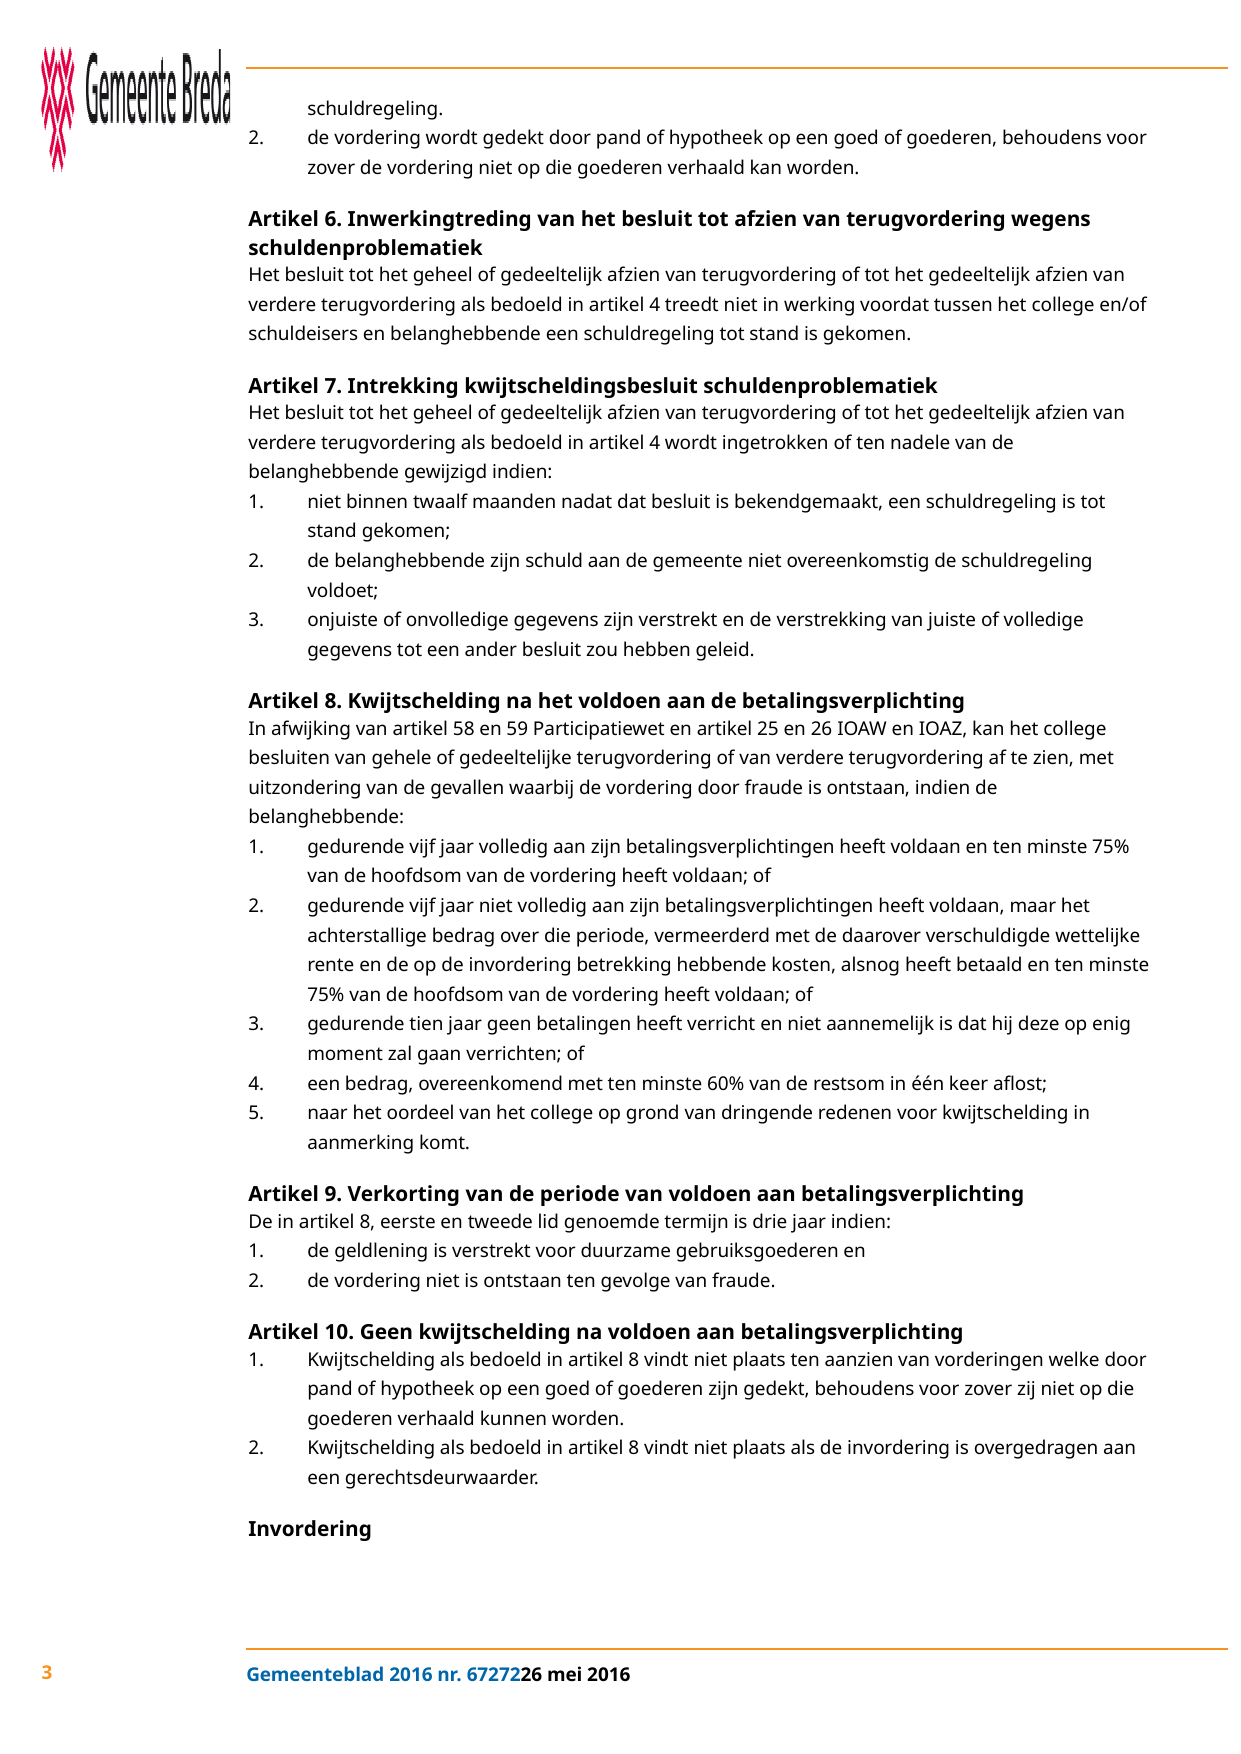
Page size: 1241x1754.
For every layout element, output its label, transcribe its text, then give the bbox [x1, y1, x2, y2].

list de vordering wordt gedekt door pand of hypotheek op een goed of goederen, behoudens voor zover de vordering niet op die goederen verhaald kan worden. [248, 124, 1152, 180]
text Artikel 6. Inwerkingtreding van het besluit tot afzien van terugvordering wegens schuldenproblematiek [248, 204, 1152, 261]
list de vordering niet is ontstaan ten gevolge van fraude. [248, 1267, 1152, 1293]
list niet binnen twaalf maanden nadat dat besluit is bekendgemaakt, een schuldregeling is tot stand gekomen; [248, 488, 1152, 543]
list Kwijtschelding als bedoeld in artikel 8 vindt niet plaats ten aanzien van vorderingen welke door pand of hypotheek op een goed of goederen zijn gedekt, behoudens voor zover zij niet op die goederen verhaald kunnen worden. [248, 1346, 1152, 1431]
list een bedrag, overeenkomend met ten minste 60% van de restsom in één keer aflost; [248, 1070, 1152, 1096]
text Het besluit tot het geheel of gedeeltelijk afzien van terugvordering of tot het gedeeltelijk afzien van verdere terugvordering als bedoeld in artikel 4 treedt niet in werking voordat tussen het college en/of schuldeisers en belanghebbende een schuldregeling tot stand is gekomen. [248, 261, 1152, 346]
text Artikel 7. Intrekking kwijtscheldingsbesluit schuldenproblematiek [248, 371, 1152, 399]
text In afwijking van artikel 58 en 59 Participatiewet en artikel 25 en 26 IOAW en IOAZ, kan het college besluiten van gehele of gedeeltelijke terugvordering of van verdere terugvordering af te zien, met uitzondering van de gevallen waarbij de vordering door fraude is ontstaan, indien de belanghebbende: [248, 715, 1152, 829]
list Kwijtschelding als bedoeld in artikel 8 vindt niet plaats als de invordering is overgedragen aan een gerechtsdeurwaarder. [248, 1434, 1152, 1490]
list onjuiste of onvolledige gegevens zijn verstrekt en de verstrekking van juiste of volledige gegevens tot een ander besluit zou hebben geleid. [248, 606, 1152, 662]
text De in artikel 8, eerste en tweede lid genoemde termijn is drie jaar indien: [248, 1208, 1152, 1233]
list naar het oordeel van het college op grond van dringende redenen voor kwijtschelding in aanmerking komt. [248, 1099, 1152, 1155]
text Artikel 10. Geen kwijtschelding na voldoen aan betalingsverplichting [248, 1317, 1152, 1346]
list de geldlening is verstrekt voor duurzame gebruiksgoederen en [248, 1237, 1152, 1263]
text Het besluit tot het geheel of gedeeltelijk afzien van terugvordering of tot het gedeeltelijk afzien van verdere terugvordering als bedoeld in artikel 4 wordt ingetrokken of ten nadele van de belanghebbende gewijzigd indien: [248, 399, 1152, 484]
list schuldregeling. [248, 95, 1152, 121]
list gedurende vijf jaar volledig aan zijn betalingsverplichtingen heeft voldaan en ten minste 75% van de hoofdsom van de vordering heeft voldaan; of [248, 833, 1152, 888]
list gedurende vijf jaar niet volledig aan zijn betalingsverplichtingen heeft voldaan, maar het achterstallige bedrag over die periode, vermeerderd met de daarover verschuldigde wettelijke rente en de op de invordering betrekking hebbende kosten, alsnog heeft betaald en ten minste 75% van de hoofdsom van de vordering heeft voldaan; of [248, 892, 1152, 1007]
text Artikel 9. Verkorting van de periode van voldoen aan betalingsverplichting [248, 1179, 1152, 1208]
picture [41, 47, 231, 172]
text Invordering [248, 1514, 1152, 1543]
text Artikel 8. Kwijtschelding na het voldoen aan de betalingsverplichting [248, 686, 1152, 715]
list de belanghebbende zijn schuld aan de gemeente niet overeenkomstig de schuldregeling voldoet; [248, 547, 1152, 602]
list gedurende tien jaar geen betalingen heeft verricht en niet aannemelijk is dat hij deze op enig moment zal gaan verrichten; of [248, 1011, 1152, 1066]
